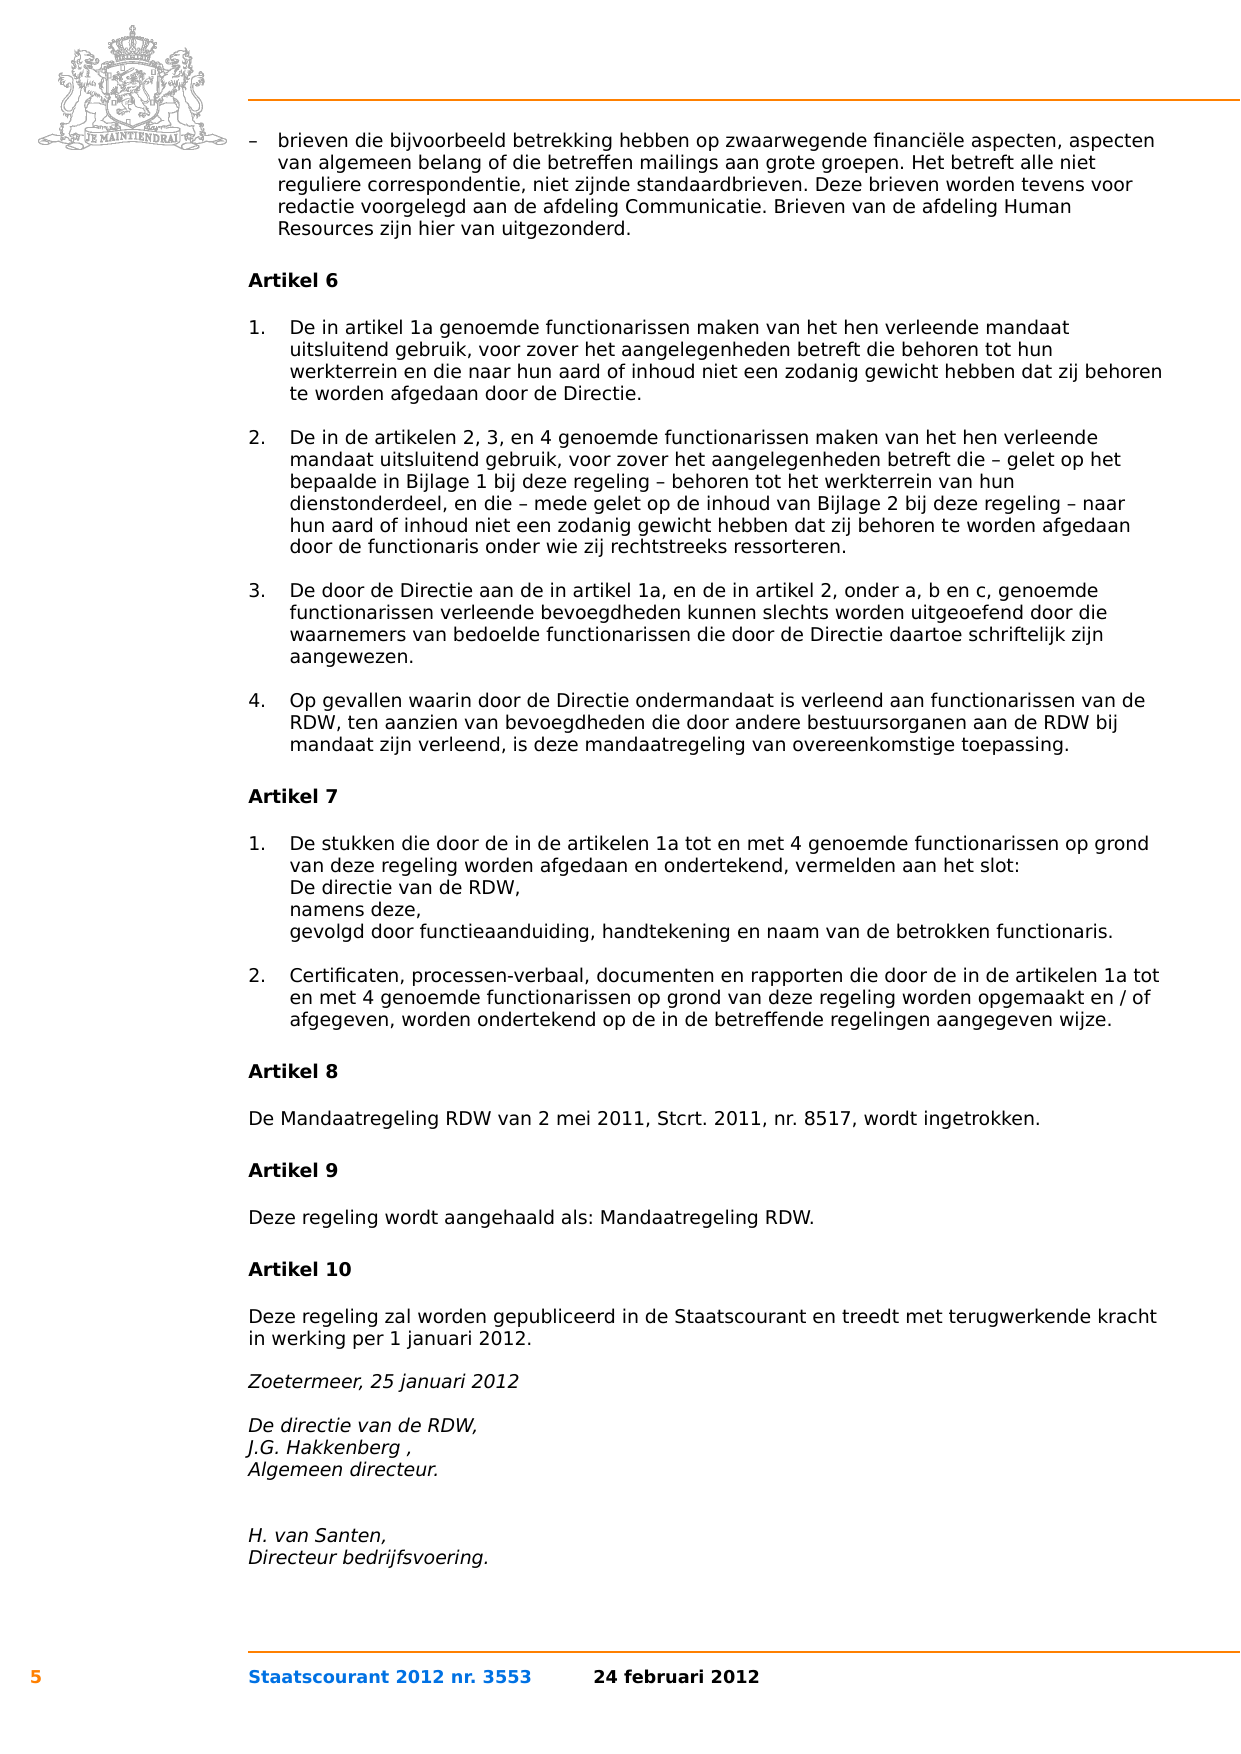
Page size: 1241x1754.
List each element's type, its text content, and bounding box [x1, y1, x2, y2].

text 2. Certificaten, processen-verbaal, documenten en rapporten die door de in de artikelen 1a tot en met 4 genoemde functionarissen op grond van deze regeling worden opgemaakt en / of afgegeven, worden ondertekend op de in de betreffende regelingen aangegeven wijze. [248, 965, 1163, 1031]
text namens deze, [289, 899, 1163, 921]
text – brieven die bijvoorbeeld betrekking hebben op zwaarwegende financiële aspecten, aspecten van algemeen belang of die betreffen mailings aan grote groepen. Het betreft alle niet reguliere correspondentie, niet zijnde standaardbrieven. Deze brieven worden tevens voor redactie voorgelegd aan de afdeling Communicatie. Brieven van de afdeling Human Resources zijn hier van uitgezonderd. [248, 130, 1163, 240]
text Deze regeling wordt aangehaald als: Mandaatregeling RDW. [248, 1207, 1163, 1229]
subtitle Artikel 10 [248, 1259, 1163, 1281]
text Deze regeling zal worden gepubliceerd in de Staatscourant en treedt met terugwerkende kracht in werking per 1 januari 2012. [248, 1306, 1163, 1349]
text De directie van de RDW, J.G. Hakkenberg , Algemeen directeur. [248, 1415, 1163, 1481]
subtitle Artikel 6 [248, 270, 1163, 292]
text 2. De in de artikelen 2, 3, en 4 genoemde functionarissen maken van het hen verleende mandaat uitsluitend gebruik, voor zover het aangelegenheden betreft die – gelet op het bepaalde in Bijlage 1 bij deze regeling – behoren tot het werkterrein van hun dienstonderdeel, en die – mede gelet op de inhoud van Bijlage 2 bij deze regeling – naar hun aard of inhoud niet een zodanig gewicht hebben dat zij behoren te worden afgedaan door de functionaris onder wie zij rechtstreeks ressorteren. [248, 427, 1163, 558]
text gevolgd door functieaanduiding, handtekening en naam van de betrokken functionaris. [289, 921, 1163, 943]
subtitle Artikel 7 [248, 786, 1163, 808]
text 3. De door de Directie aan de in artikel 1a, en de in artikel 2, onder a, b en c, genoemde functionarissen verleende bevoegdheden kunnen slechts worden uitgeoefend door die waarnemers van bedoelde functionarissen die door de Directie daartoe schriftelijk zijn aangewezen. [248, 580, 1163, 668]
subtitle Artikel 8 [248, 1061, 1163, 1083]
picture [38, 25, 227, 150]
text Zoetermeer, 25 januari 2012 [248, 1371, 1163, 1393]
subtitle Artikel 9 [248, 1160, 1163, 1182]
text 1. De stukken die door de in de artikelen 1a tot en met 4 genoemde functionarissen op grond van deze regeling worden afgedaan en ondertekend, vermelden aan het slot: [248, 833, 1163, 877]
text De directie van de RDW, [289, 877, 1163, 899]
text 1. De in artikel 1a genoemde functionarissen maken van het hen verleende mandaat uitsluitend gebruik, voor zover het aangelegenheden betreft die behoren tot hun werkterrein en die naar hun aard of inhoud niet een zodanig gewicht hebben dat zij behoren te worden afgedaan door de Directie. [248, 317, 1163, 405]
text De Mandaatregeling RDW van 2 mei 2011, Stcrt. 2011, nr. 8517, wordt ingetrokken. [248, 1108, 1163, 1130]
text H. van Santen, Directeur bedrijfsvoering. [248, 1503, 1163, 1569]
text 4. Op gevallen waarin door de Directie ondermandaat is verleend aan functionarissen van de RDW, ten aanzien van bevoegdheden die door andere bestuursorganen aan de RDW bij mandaat zijn verleend, is deze mandaatregeling van overeenkomstige toepassing. [248, 690, 1163, 756]
